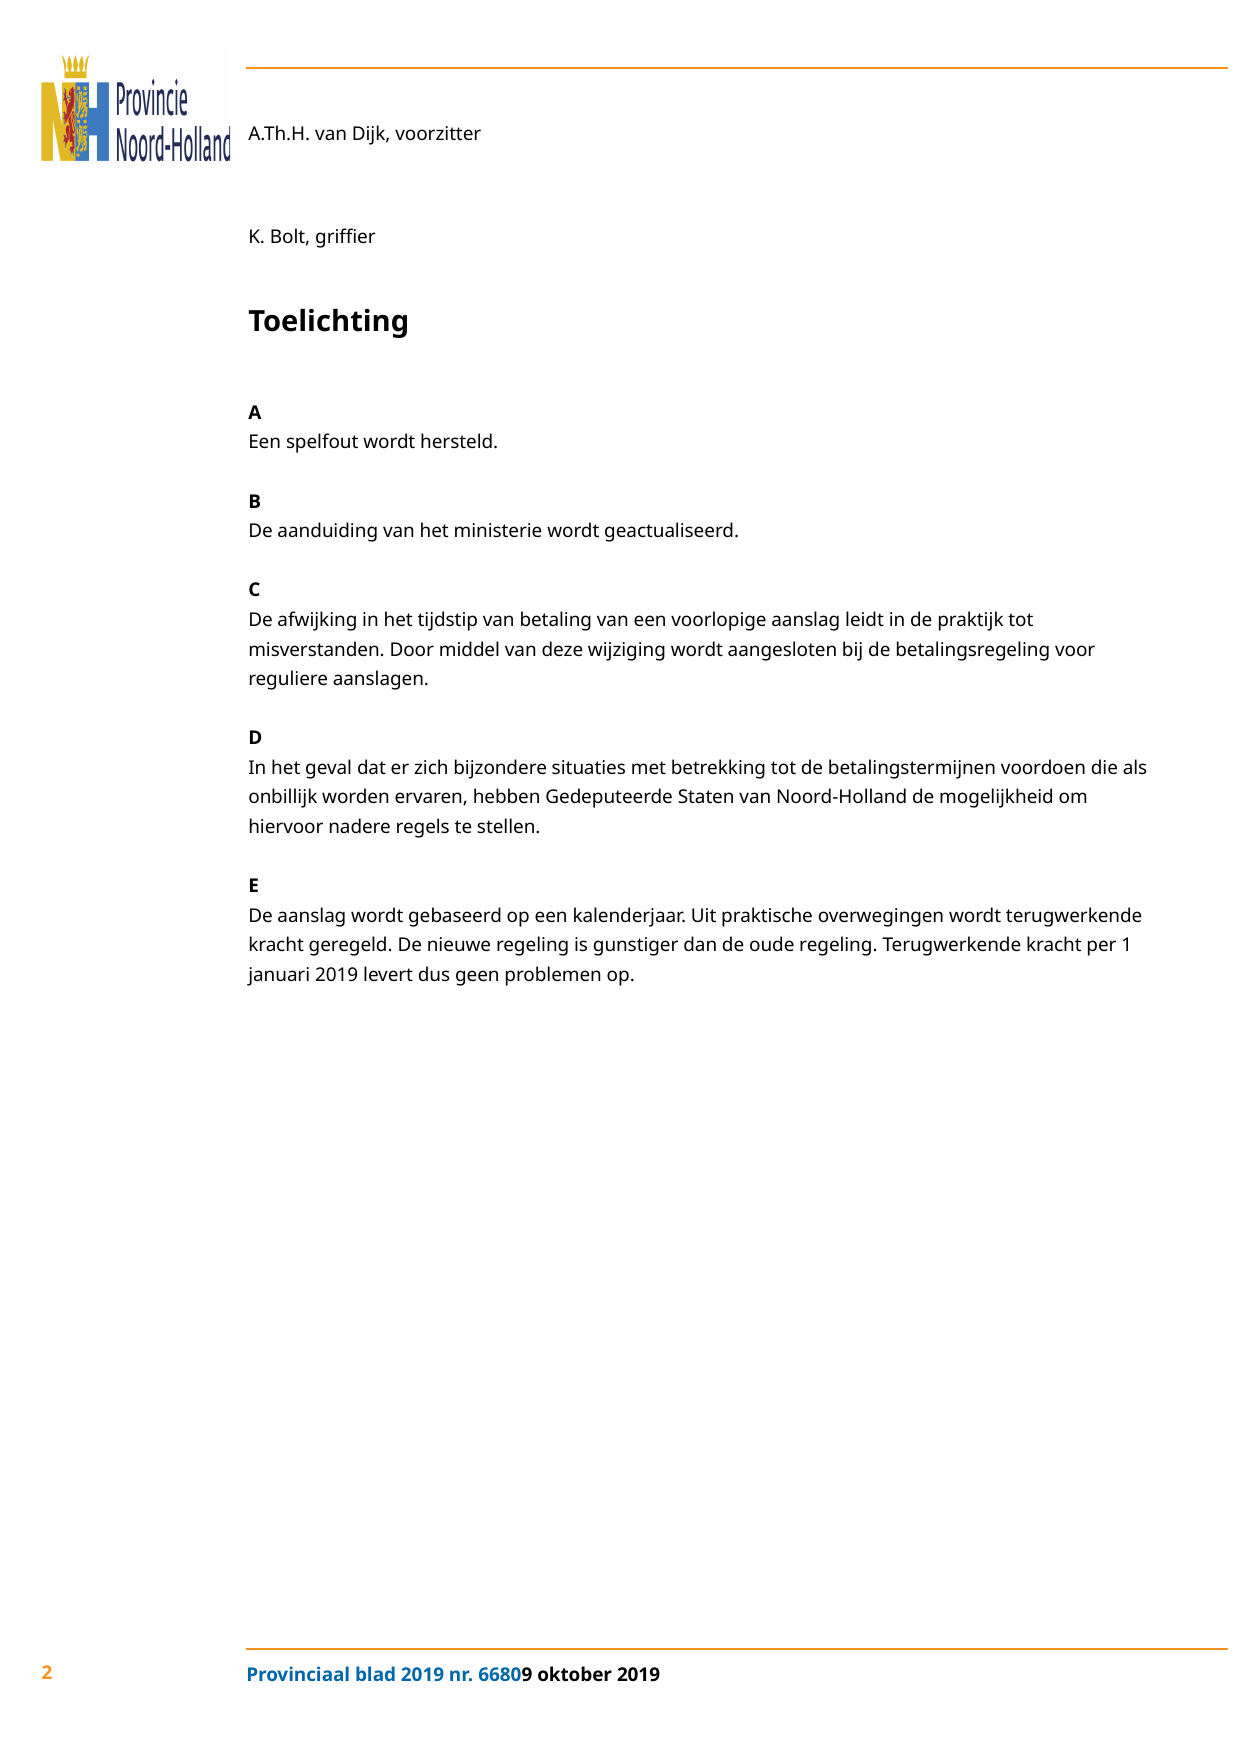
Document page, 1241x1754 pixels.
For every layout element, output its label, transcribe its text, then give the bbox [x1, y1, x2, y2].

text K. Bolt, griffier [248, 223, 1152, 249]
text B [248, 488, 1152, 513]
text D [248, 724, 1152, 750]
text De afwijking in het tijdstip van betaling van een voorlopige aanslag leidt in de praktijk tot misverstanden. Door middel van deze wijziging wordt aangesloten bij de betalingsregeling voor reguliere aanslagen. [248, 606, 1152, 691]
text A [248, 399, 1152, 425]
text Toelichting [248, 301, 1152, 340]
picture [41, 47, 231, 172]
text Een spelfout wordt hersteld. [248, 429, 1152, 454]
text C [248, 577, 1152, 602]
text E [248, 872, 1152, 898]
text De aanduiding van het ministerie wordt geactualiseerd. [248, 517, 1152, 543]
text In het geval dat er zich bijzondere situaties met betrekking tot de betalingstermijnen voordoen die als onbillijk worden ervaren, hebben Gedeputeerde Staten van Noord-Holland de mogelijkheid om hiervoor nadere regels te stellen. [248, 754, 1152, 839]
text De aanslag wordt gebaseerd op een kalenderjaar. Uit praktische overwegingen wordt terugwerkende kracht geregeld. De nieuwe regeling is gunstiger dan de oude regeling. Terugwerkende kracht per 1 januari 2019 levert dus geen problemen op. [248, 902, 1152, 987]
text A.Th.H. van Dijk, voorzitter [248, 121, 1152, 146]
